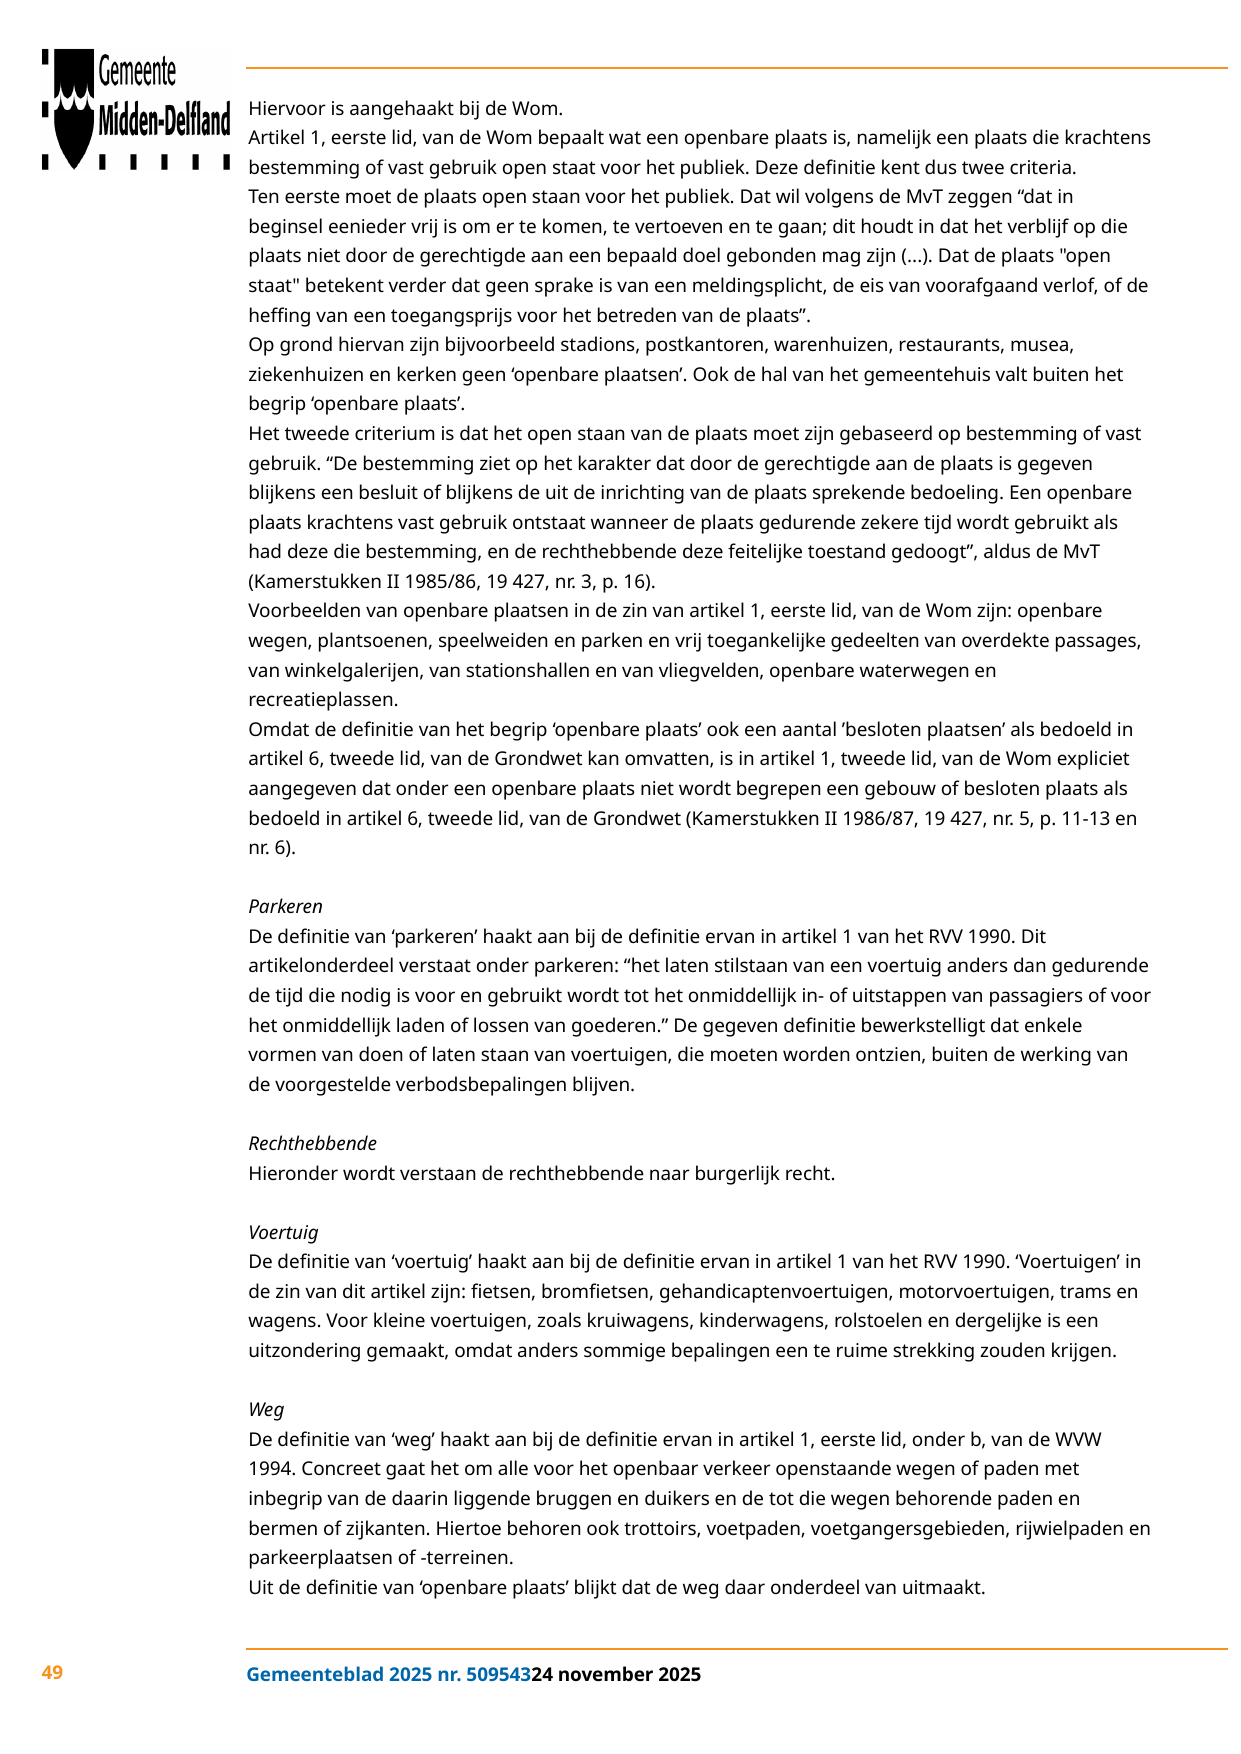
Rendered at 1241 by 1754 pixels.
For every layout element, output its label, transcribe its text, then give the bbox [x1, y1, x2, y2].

text Parkeren [248, 893, 1152, 919]
picture [41, 47, 231, 172]
text De definitie van ‘voertuig’ haakt aan bij de definitie ervan in artikel 1 van het RVV 1990. ‘Voertuigen’ in de zin van dit artikel zijn: fietsen, bromfietsen, gehandicaptenvoertuigen, motorvoertuigen, trams en wagens. Voor kleine voertuigen, zoals kruiwagens, kinderwagens, rolstoelen en dergelijke is een uitzondering gemaakt, omdat anders sommige bepalingen een te ruime strekking zouden krijgen. [248, 1248, 1152, 1363]
text Hiervoor is aangehaakt bij de Wom. [248, 95, 1152, 121]
text Op grond hiervan zijn bijvoorbeeld stadions, postkantoren, warenhuizen, restaurants, musea, ziekenhuizen en kerken geen ‘openbare plaatsen’. Ook de hal van het gemeentehuis valt buiten het begrip ‘openbare plaats’. [248, 331, 1152, 416]
text Artikel 1, eerste lid, van de Wom bepaalt wat een openbare plaats is, namelijk een plaats die krachtens bestemming of vast gebruik open staat voor het publiek. Deze definitie kent dus twee criteria. [248, 124, 1152, 180]
text Uit de definitie van ‘openbare plaats’ blijkt dat de weg daar onderdeel van uitmaakt. [248, 1574, 1152, 1600]
text Ten eerste moet de plaats open staan voor het publiek. Dat wil volgens de MvT zeggen “dat in beginsel eenieder vrij is om er te komen, te vertoeven en te gaan; dit houdt in dat het verblijf op die plaats niet door de gerechtigde aan een bepaald doel gebonden mag zijn (...). Dat de plaats "open staat" betekent verder dat geen sprake is van een meldingsplicht, de eis van voorafgaand verlof, of de heffing van een toegangsprijs voor het betreden van de plaats”. [248, 183, 1152, 328]
text Voertuig [248, 1219, 1152, 1245]
text Rechthebbende [248, 1130, 1152, 1156]
text Hieronder wordt verstaan de rechthebbende naar burgerlijk recht. [248, 1160, 1152, 1186]
text Voorbeelden van openbare plaatsen in de zin van artikel 1, eerste lid, van de Wom zijn: openbare wegen, plantsoenen, speelweiden en parken en vrij toegankelijke gedeelten van overdekte passages, van winkelgalerijen, van stationshallen en van vliegvelden, openbare waterwegen en recreatieplassen. [248, 598, 1152, 712]
text Omdat de definitie van het begrip ‘openbare plaats’ ook een aantal ’besloten plaatsen’ als bedoeld in artikel 6, tweede lid, van de Grondwet kan omvatten, is in artikel 1, tweede lid, van de Wom expliciet aangegeven dat onder een openbare plaats niet wordt begrepen een gebouw of besloten plaats als bedoeld in artikel 6, tweede lid, van de Grondwet (Kamerstukken II 1986/87, 19 427, nr. 5, p. 11-13 en nr. 6). [248, 716, 1152, 860]
text De definitie van ‘parkeren’ haakt aan bij de definitie ervan in artikel 1 van het RVV 1990. Dit artikelonderdeel verstaat onder parkeren: “het laten stilstaan van een voertuig anders dan gedurende de tijd die nodig is voor en gebruikt wordt tot het onmiddellijk in- of uitstappen van passagiers of voor het onmiddellijk laden of lossen van goederen.” De gegeven definitie bewerkstelligt dat enkele vormen van doen of laten staan van voertuigen, die moeten worden ontzien, buiten de werking van de voorgestelde verbodsbepalingen blijven. [248, 923, 1152, 1097]
text De definitie van ‘weg’ haakt aan bij de definitie ervan in artikel 1, eerste lid, onder b, van de WVW 1994. Concreet gaat het om alle voor het openbaar verkeer openstaande wegen of paden met inbegrip van de daarin liggende bruggen en duikers en de tot die wegen behorende paden en bermen of zijkanten. Hiertoe behoren ook trottoirs, voetpaden, voetgangersgebieden, rijwielpaden en parkeerplaatsen of -terreinen. [248, 1426, 1152, 1570]
text Het tweede criterium is dat het open staan van de plaats moet zijn gebaseerd op bestemming of vast gebruik. “De bestemming ziet op het karakter dat door de gerechtigde aan de plaats is gegeven blijkens een besluit of blijkens de uit de inrichting van de plaats sprekende bedoeling. Een openbare plaats krachtens vast gebruik ontstaat wanneer de plaats gedurende zekere tijd wordt gebruikt als had deze die bestemming, en de rechthebbende deze feitelijke toestand gedoogt”, aldus de MvT (Kamerstukken II 1985/86, 19 427, nr. 3, p. 16). [248, 420, 1152, 594]
text Weg [248, 1396, 1152, 1422]
